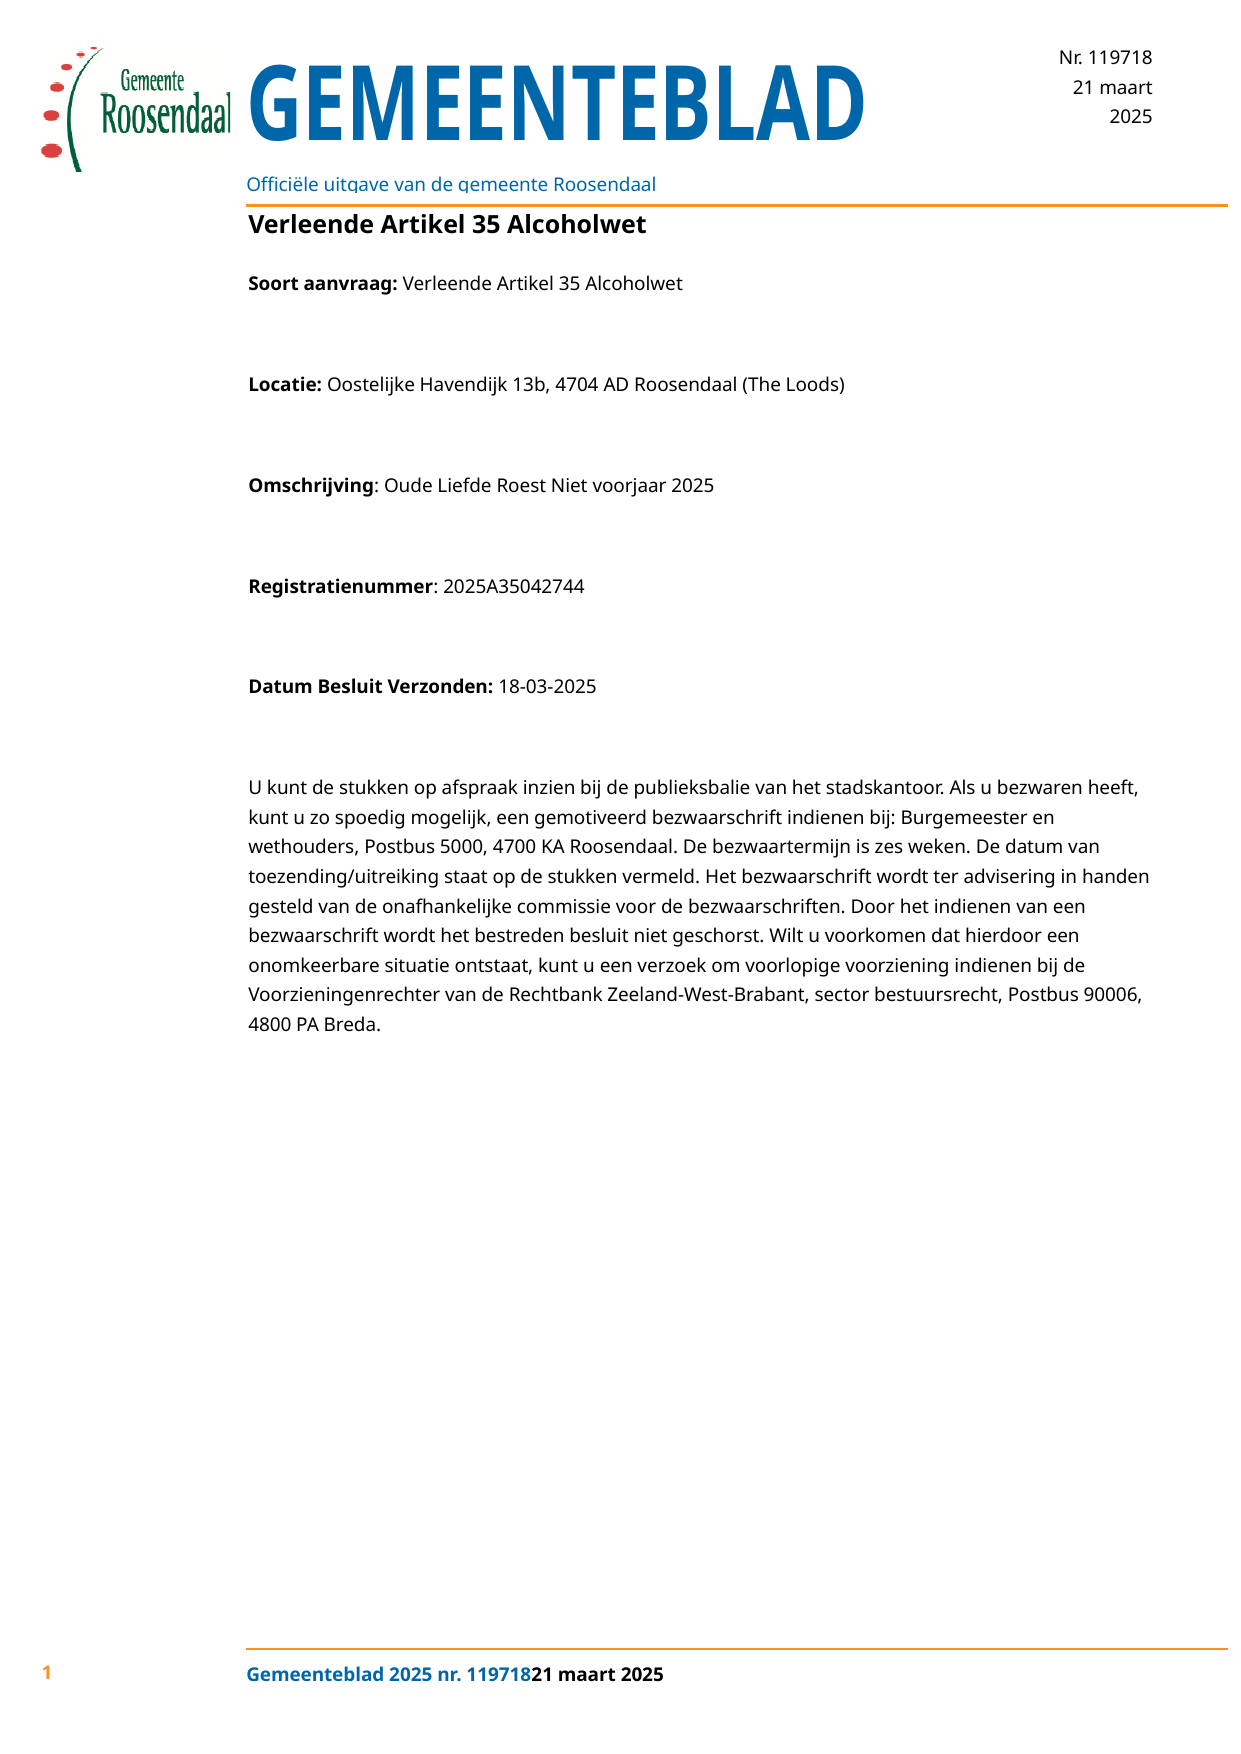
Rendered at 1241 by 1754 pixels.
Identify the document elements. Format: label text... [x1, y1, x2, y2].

text Locatie: Oostelijke Havendijk 13b, 4704 AD Roosendaal (The Loods) [248, 371, 1152, 397]
text Registratienummer: 2025A35042744 [248, 573, 1152, 598]
text Verleende Artikel 35 Alcoholwet [248, 207, 1152, 241]
text Soort aanvraag: Verleende Artikel 35 Alcoholwet [248, 270, 1152, 296]
text U kunt de stukken op afspraak inzien bij de publieksbalie van het stadskantoor. Als u bezwaren heeft, kunt u zo spoedig mogelijk, een gemotiveerd bezwaarschrift indienen bij: Burgemeester en wethouders, Postbus 5000, 4700 KA Roosendaal. De bezwaartermijn is zes weken. De datum van toezending/uitreiking staat op de stukken vermeld. Het bezwaarschrift wordt ter advisering in handen gesteld van de onafhankelijke commissie voor de bezwaarschriften. Door het indienen van een bezwaarschrift wordt het bestreden besluit niet geschorst. Wilt u voorkomen dat hierdoor een onomkeerbare situatie ontstaat, kunt u een verzoek om voorlopige voorziening indienen bij de Voorzieningenrechter van de Rechtbank Zeeland-West-Brabant, sector bestuursrecht, Postbus 90006, 4800 PA Breda. [248, 774, 1152, 1037]
text Omschrijving: Oude Liefde Roest Niet voorjaar 2025 [248, 472, 1152, 498]
text Datum Besluit Verzonden: 18-03-2025 [248, 674, 1152, 699]
picture [41, 47, 231, 172]
